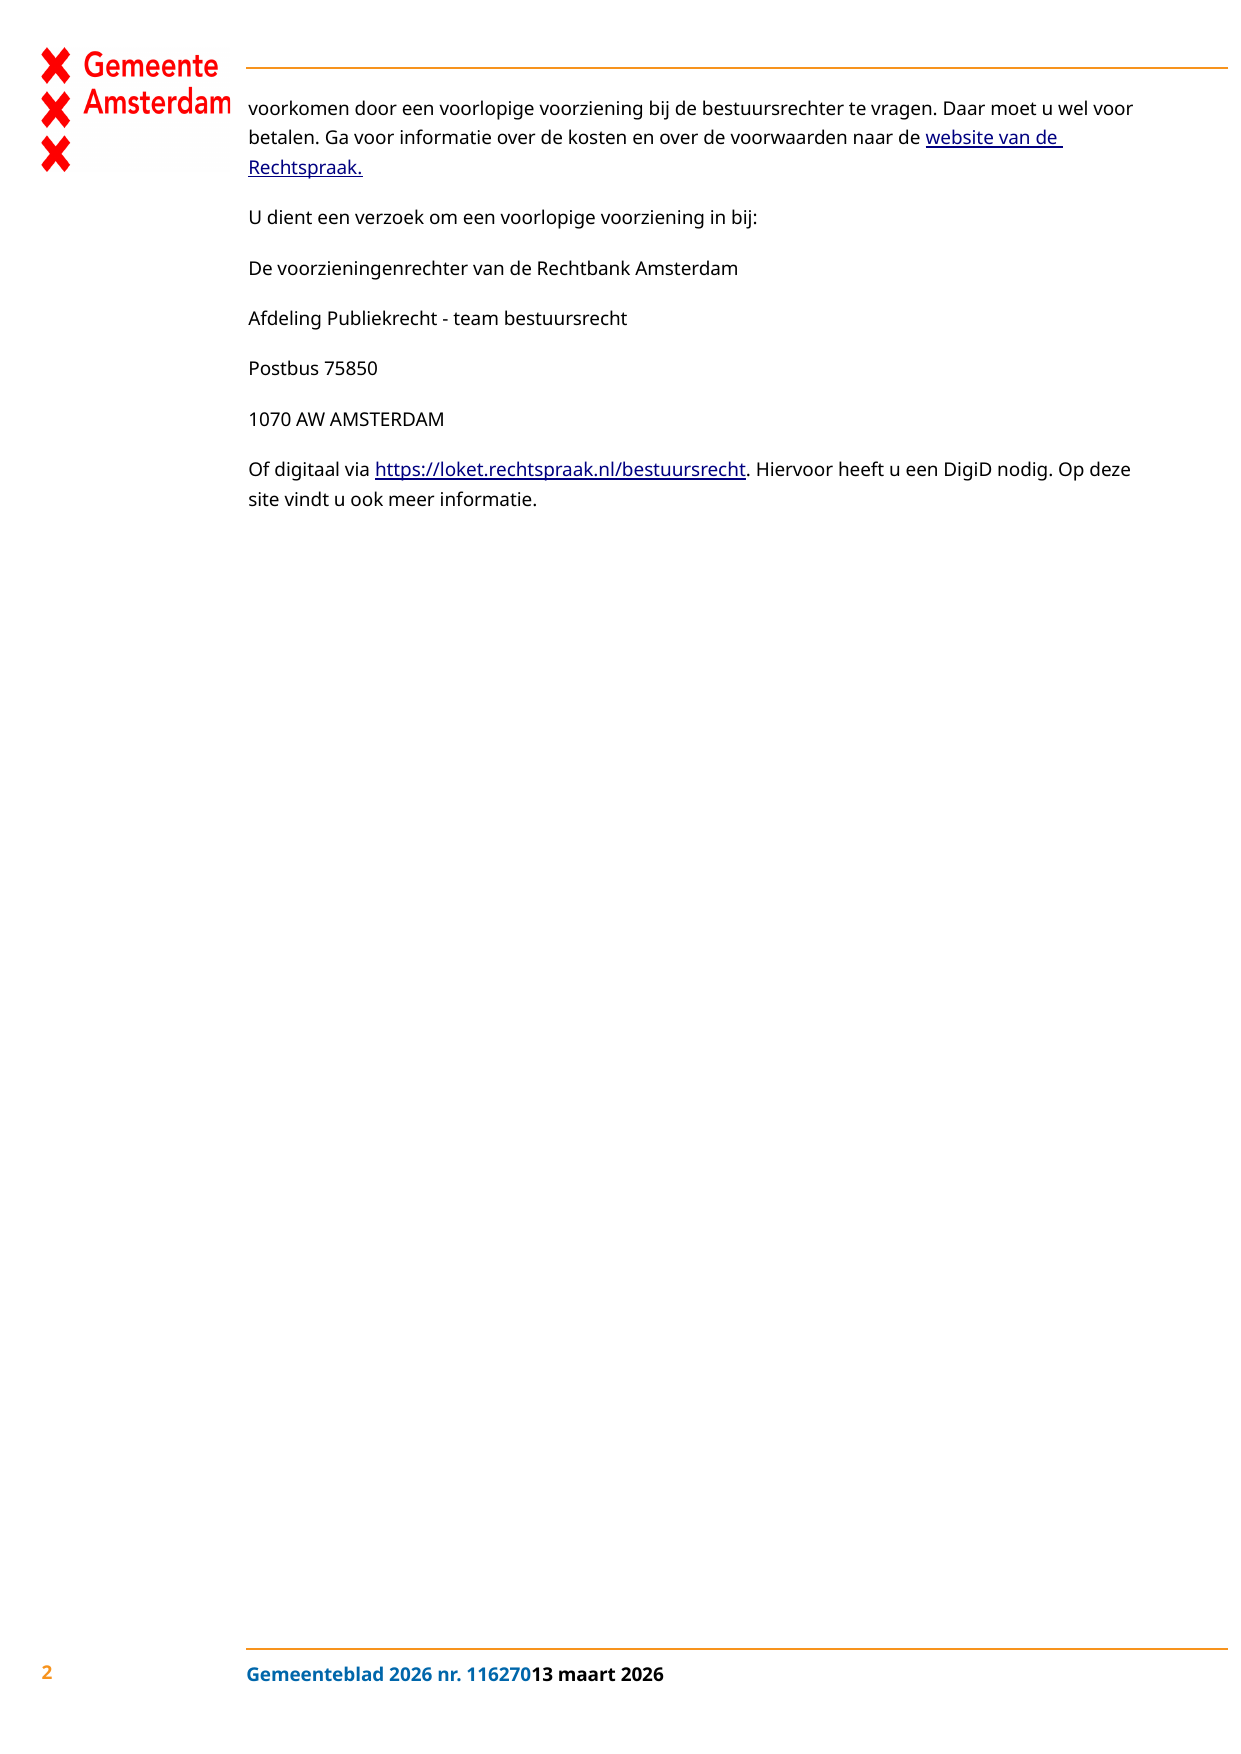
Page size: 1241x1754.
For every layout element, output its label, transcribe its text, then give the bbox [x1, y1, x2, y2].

text De voorzieningenrechter van de Rechtbank Amsterdam [248, 255, 1152, 281]
text 1070 AW AMSTERDAM [248, 406, 1152, 432]
text Afdeling Publiekrecht - team bestuursrecht [248, 305, 1152, 331]
text voorkomen door een voorlopige voorziening bij de bestuursrechter te vragen. Daar moet u wel voor betalen. Ga voor informatie over de kosten en over de voorwaarden naar de website van de Rechtspraak. [248, 95, 1152, 180]
picture [41, 47, 231, 172]
text U dient een verzoek om een voorlopige voorziening in bij: [248, 204, 1152, 230]
text Of digitaal via https://loket.rechtspraak.nl/bestuursrecht. Hiervoor heeft u een DigiD nodig. Op deze site vindt u ook meer informatie. [248, 456, 1152, 512]
text Postbus 75850 [248, 356, 1152, 381]
